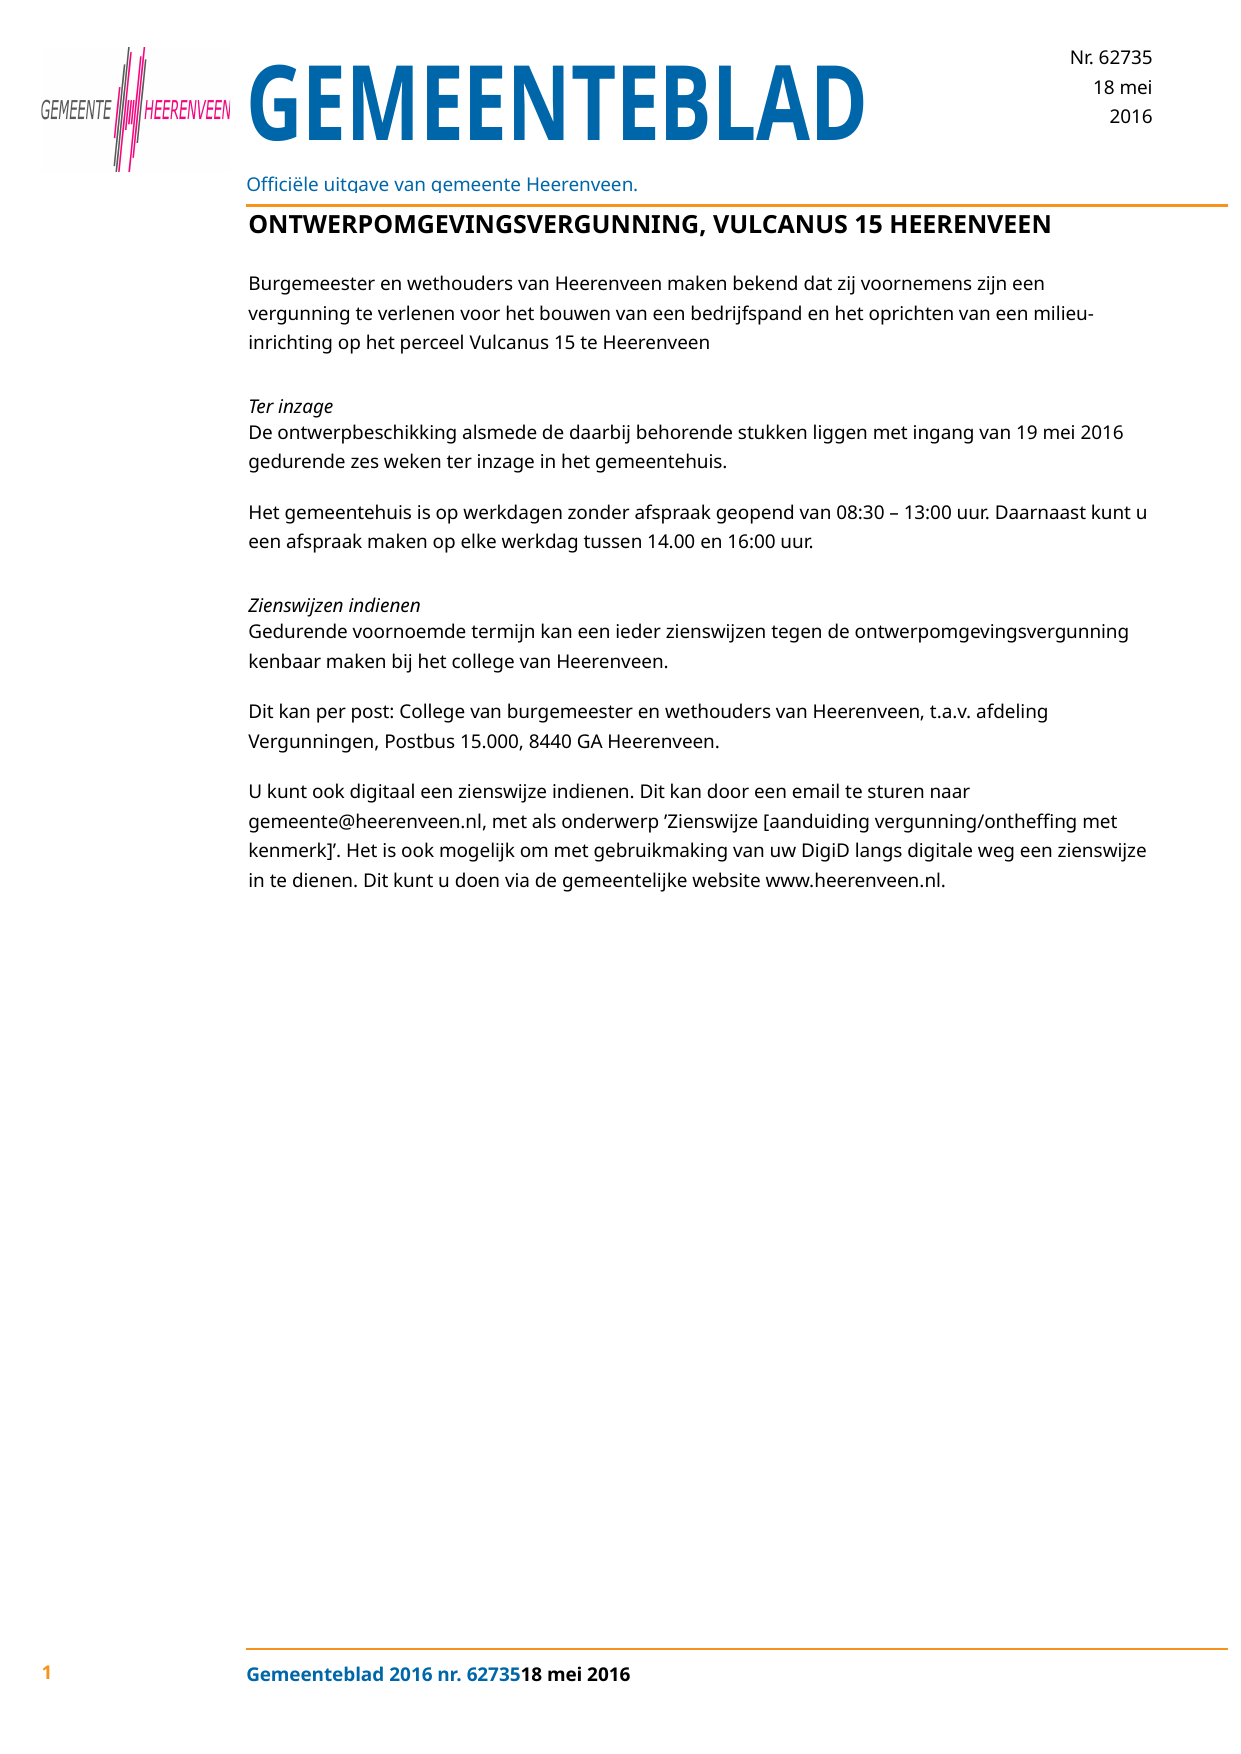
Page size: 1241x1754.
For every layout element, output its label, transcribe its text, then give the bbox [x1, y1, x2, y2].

text Burgemeester en wethouders van Heerenveen maken bekend dat zij voornemens zijn een vergunning te verlenen voor het bouwen van een bedrijfspand en het oprichten van een milieu-inrichting op het perceel Vulcanus 15 te Heerenveen [248, 270, 1152, 355]
text Ter inzage [248, 393, 1152, 419]
text ONTWERPOMGEVINGSVERGUNNING, VULCANUS 15 HEERENVEEN [248, 207, 1152, 241]
text Het gemeentehuis is op werkdagen zonder afspraak geopend van 08:30 – 13:00 uur. Daarnaast kunt u een afspraak maken op elke werkdag tussen 14.00 en 16:00 uur. [248, 499, 1152, 554]
text Gedurende voornoemde termijn kan een ieder zienswijzen tegen de ontwerpomgevingsvergunning kenbaar maken bij het college van Heerenveen. [248, 618, 1152, 674]
text Zienswijzen indienen [248, 593, 1152, 618]
text U kunt ook digitaal een zienswijze indienen. Dit kan door een email te sturen naar gemeente@heerenveen.nl, met als onderwerp ’Zienswijze [aanduiding vergunning/ontheffing met kenmerk]’. Het is ook mogelijk om met gebruikmaking van uw DigiD langs digitale weg een zienswijze in te dienen. Dit kunt u doen via de gemeentelijke website www.heerenveen.nl. [248, 778, 1152, 893]
text De ontwerpbeschikking alsmede de daarbij behorende stukken liggen met ingang van 19 mei 2016 gedurende zes weken ter inzage in het gemeentehuis. [248, 419, 1152, 474]
text Dit kan per post: College van burgemeester en wethouders van Heerenveen, t.a.v. afdeling Vergunningen, Postbus 15.000, 8440 GA Heerenveen. [248, 698, 1152, 754]
picture [41, 47, 231, 172]
